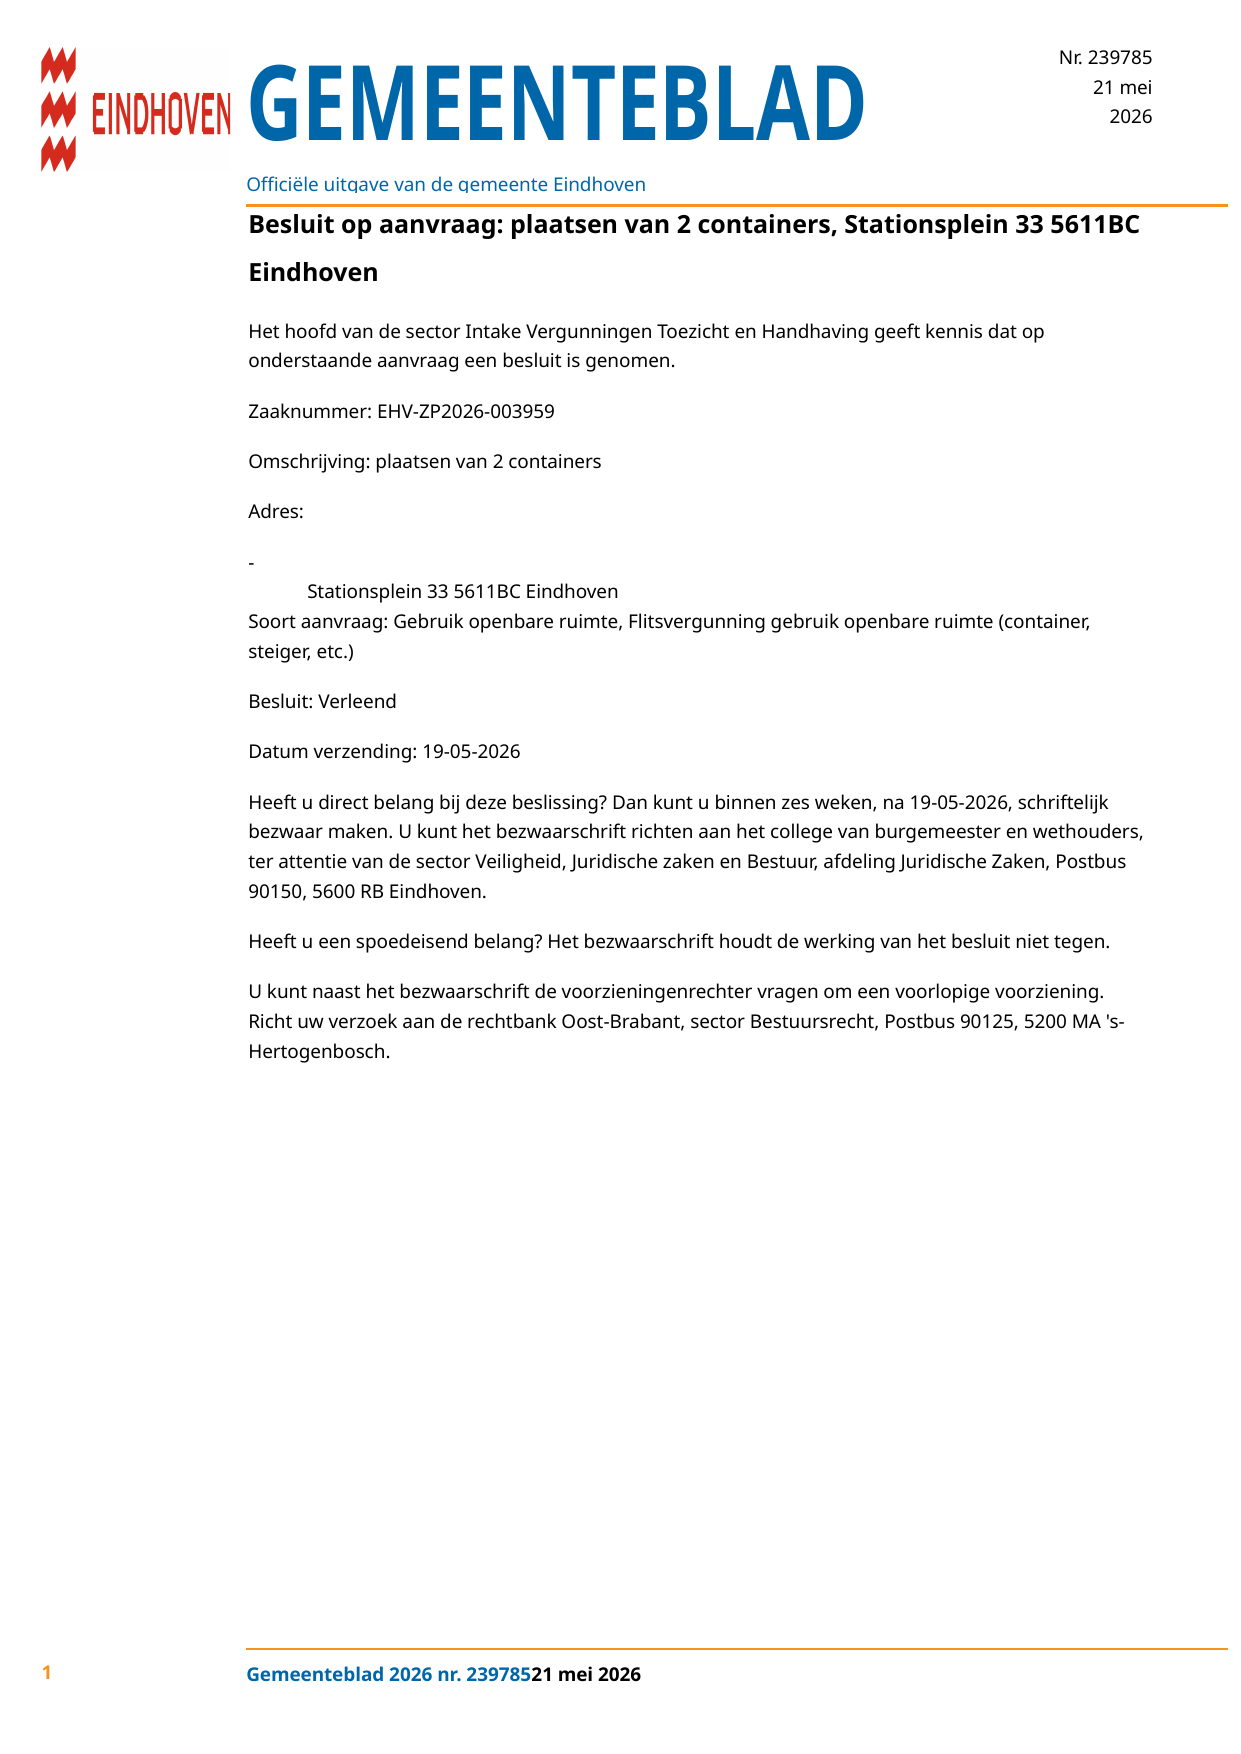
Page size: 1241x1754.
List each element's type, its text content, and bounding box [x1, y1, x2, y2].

text Heeft u een spoedeisend belang? Het bezwaarschrift houdt de werking van het besluit niet tegen. [248, 928, 1152, 954]
list Stationsplein 33 5611BC Eindhoven [248, 579, 1152, 604]
picture [41, 47, 231, 172]
text Heeft u direct belang bij deze beslissing? Dan kunt u binnen zes weken, na 19-05-2026, schriftelijk bezwaar maken. U kunt het bezwaarschrift richten aan het college van burgemeester en wethouders, ter attentie van de sector Veiligheid, Juridische zaken en Bestuur, afdeling Juridische Zaken, Postbus 90150, 5600 RB Eindhoven. [248, 789, 1152, 904]
text Adres: [248, 499, 1152, 524]
text U kunt naast het bezwaarschrift de voorzieningenrechter vragen om een voorlopige voorziening. Richt uw verzoek aan de rechtbank Oost-Brabant, sector Bestuursrecht, Postbus 90125, 5200 MA 's-Hertogenbosch. [248, 979, 1152, 1064]
text Het hoofd van de sector Intake Vergunningen Toezicht en Handhaving geeft kennis dat op onderstaande aanvraag een besluit is genomen. [248, 318, 1152, 373]
text Datum verzending: 19-05-2026 [248, 739, 1152, 764]
text Omschrijving: plaatsen van 2 containers [248, 448, 1152, 474]
text Soort aanvraag: Gebruik openbare ruimte, Flitsvergunning gebruik openbare ruimte (container, steiger, etc.) [248, 608, 1152, 664]
text Besluit op aanvraag: plaatsen van 2 containers, Stationsplein 33 5611BC Eindhoven [248, 207, 1152, 288]
text Zaaknummer: EHV-ZP2026-003959 [248, 398, 1152, 424]
text Besluit: Verleend [248, 688, 1152, 714]
